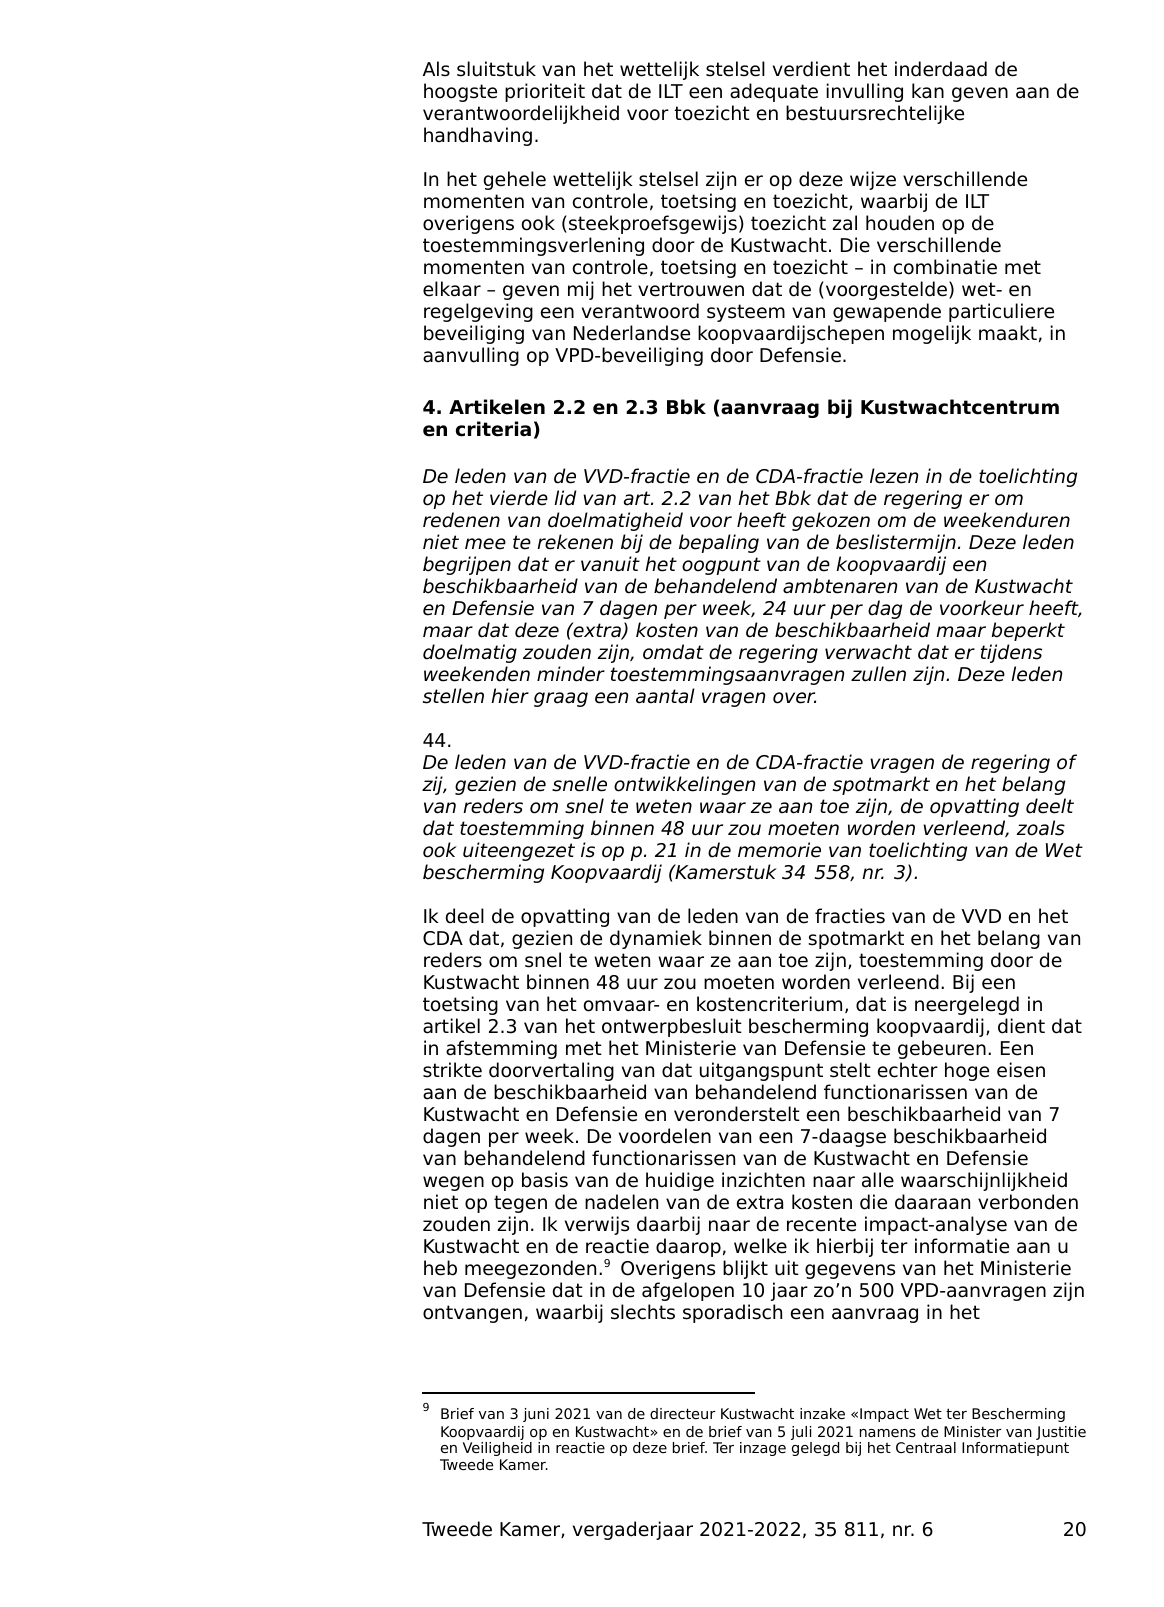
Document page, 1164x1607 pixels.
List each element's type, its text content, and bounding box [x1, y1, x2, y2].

text Ik deel de opvatting van de leden van de fracties van de VVD en het CDA dat, gezien de dynamiek binnen de spotmarkt en het belang van reders om snel te weten waar ze aan toe zijn, toestemming door de Kustwacht binnen 48 uur zou moeten worden verleend. Bij een toetsing van het omvaar- en kostencriterium, dat is neergelegd in artikel 2.3 van het ontwerpbesluit bescherming koopvaardij, dient dat in afstemming met het Ministerie van Defensie te gebeuren. Een strikte doorvertaling van dat uitgangspunt stelt echter hoge eisen aan de beschikbaarheid van behandelend functionarissen van de Kustwacht en Defensie en veronderstelt een beschikbaarheid van 7 dagen per week. De voordelen van een 7-daagse beschikbaarheid van behandelend functionarissen van de Kustwacht en Defensie wegen op basis van de huidige inzichten naar alle waarschijnlijkheid niet op tegen de nadelen van de extra kosten die daaraan verbonden zouden zijn. Ik verwijs daarbij naar de recente impact-analyse van de Kustwacht en de reactie daarop, welke ik hierbij ter informatie aan u heb meegezonden. Overigens blijkt uit gegevens van het Ministerie van Defensie dat in de afgelopen 10 jaar zo’n 500 VPD-aanvragen zijn ontvangen, waarbij slechts sporadisch een aanvraag in het [422, 906, 1087, 1323]
text Brief van 3 juni 2021 van de directeur Kustwacht inzake «Impact Wet ter Bescherming Koopvaardij op en Kustwacht» en de brief van 5 juli 2021 namens de Minister van Justitie en Veiligheid in reactie op deze brief. Ter inzage gelegd bij het Centraal Informatiepunt Tweede Kamer. [422, 1402, 1087, 1474]
text De leden van de VVD-fractie en de CDA-fractie lezen in de toelichting op het vierde lid van art. 2.2 van het Bbk dat de regering er om redenen van doelmatigheid voor heeft gekozen om de weekenduren niet mee te rekenen bij de bepaling van de beslistermijn. Deze leden begrijpen dat er vanuit het oogpunt van de koopvaardij een beschikbaarheid van de behandelend ambtenaren van de Kustwacht en Defensie van 7 dagen per week, 24 uur per dag de voorkeur heeft, maar dat deze (extra) kosten van de beschikbaarheid maar beperkt doelmatig zouden zijn, omdat de regering verwacht dat er tijdens weekenden minder toestemmingsaanvragen zullen zijn. Deze leden stellen hier graag een aantal vragen over. [422, 466, 1087, 708]
text 44. [422, 730, 1087, 752]
text In het gehele wettelijk stelsel zijn er op deze wijze verschillende momenten van controle, toetsing en toezicht, waarbij de ILT overigens ook (steekproefsgewijs) toezicht zal houden op de toestemmingsverlening door de Kustwacht. Die verschillende momenten van controle, toetsing en toezicht – in combinatie met elkaar – geven mij het vertrouwen dat de (voorgestelde) wet- en regelgeving een verantwoord systeem van gewapende particuliere beveiliging van Nederlandse koopvaardijschepen mogelijk maakt, in aanvulling op VPD-beveiliging door Defensie. [422, 169, 1087, 367]
subtitle 4. Artikelen 2.2 en 2.3 Bbk (aanvraag bij Kustwachtcentrum en criteria) [422, 397, 1087, 441]
text De leden van de VVD-fractie en de CDA-fractie vragen de regering of zij, gezien de snelle ontwikkelingen van de spotmarkt en het belang van reders om snel te weten waar ze aan toe zijn, de opvatting deelt dat toestemming binnen 48 uur zou moeten worden verleend, zoals ook uiteengezet is op p. 21 in de memorie van toelichting van de Wet bescherming Koopvaardij (Kamerstuk 34 558, nr. 3). [422, 752, 1087, 884]
text Als sluitstuk van het wettelijk stelsel verdient het inderdaad de hoogste prioriteit dat de ILT een adequate invulling kan geven aan de verantwoordelijkheid voor toezicht en bestuursrechtelijke handhaving. [422, 59, 1087, 147]
